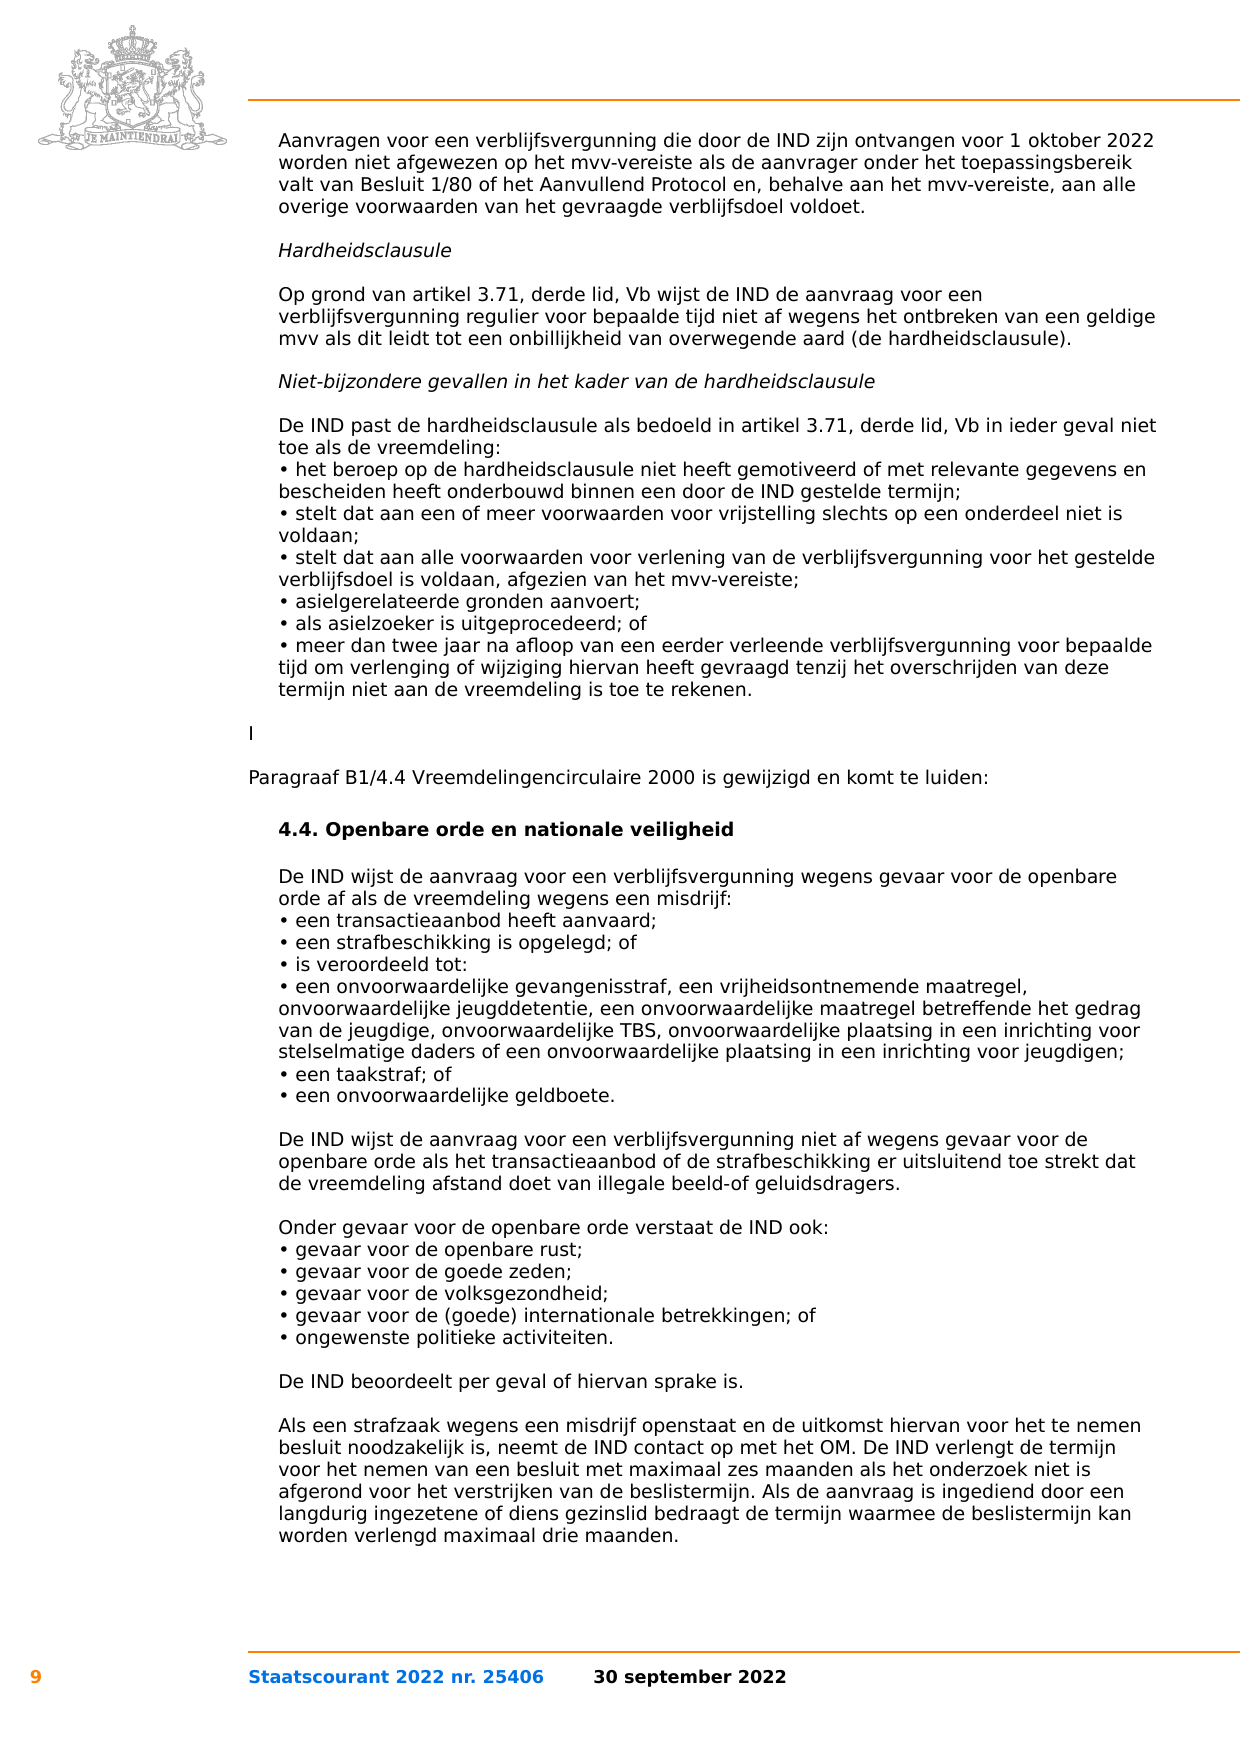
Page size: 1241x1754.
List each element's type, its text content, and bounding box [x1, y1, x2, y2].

text • stelt dat aan alle voorwaarden voor verlening van de verblijfsvergunning voor het gestelde verblijfsdoel is voldaan, afgezien van het mvv-vereiste; [278, 547, 1163, 591]
text De IND wijst de aanvraag voor een verblijfsvergunning wegens gevaar voor de openbare orde af als de vreemdeling wegens een misdrijf: [278, 866, 1163, 909]
text Op grond van artikel 3.71, derde lid, Vb wijst de IND de aanvraag voor een verblijfsvergunning regulier voor bepaalde tijd niet af wegens het ontbreken van een geldige mvv als dit leidt tot een onbillijkheid van overwegende aard (de hardheidsclausule). [278, 283, 1163, 349]
text • is veroordeeld tot: [278, 953, 1163, 976]
text De IND beoordeelt per geval of hiervan sprake is. [278, 1371, 1163, 1393]
text • ongewenste politieke activiteiten. [278, 1327, 1163, 1349]
text De IND wijst de aanvraag voor een verblijfsvergunning niet af wegens gevaar voor de openbare orde als het transactieaanbod of de strafbeschikking er uitsluitend toe strekt dat de vreemdeling afstand doet van illegale beeld-of geluidsdragers. [278, 1129, 1163, 1195]
text • gevaar voor de openbare rust; [278, 1239, 1163, 1261]
text • asielgerelateerde gronden aanvoert; [278, 591, 1163, 613]
text Paragraaf B1/4.4 Vreemdelingencirculaire 2000 is gewijzigd en komt te luiden: [248, 767, 1163, 789]
text • een onvoorwaardelijke geldboete. [278, 1085, 1163, 1107]
text I [248, 723, 1163, 745]
picture [38, 25, 227, 150]
text • als asielzoeker is uitgeprocedeerd; of [278, 613, 1163, 635]
text • een strafbeschikking is opgelegd; of [278, 932, 1163, 953]
text • een onvoorwaardelijke gevangenisstraf, een vrijheidsontnemende maatregel, onvoorwaardelijke jeugddetentie, een onvoorwaardelijke maatregel betreffende het gedrag van de jeugdige, onvoorwaardelijke TBS, onvoorwaardelijke plaatsing in een inrichting voor stelselmatige daders of een onvoorwaardelijke plaatsing in een inrichting voor jeugdigen; [278, 976, 1163, 1063]
text • stelt dat aan een of meer voorwaarden voor vrijstelling slechts op een onderdeel niet is voldaan; [278, 503, 1163, 547]
text • gevaar voor de volksgezondheid; [278, 1283, 1163, 1305]
text • het beroep op de hardheidsclausule niet heeft gemotiveerd of met relevante gegevens en bescheiden heeft onderbouwd binnen een door de IND gestelde termijn; [278, 459, 1163, 503]
subtitle Hardheidsclausule [278, 240, 1163, 262]
subtitle Niet-bijzondere gevallen in het kader van de hardheidsclausule [278, 371, 1163, 393]
text • een taakstraf; of [278, 1063, 1163, 1085]
text • meer dan twee jaar na afloop van een eerder verleende verblijfsvergunning voor bepaalde tijd om verlenging of wijziging hiervan heeft gevraagd tenzij het overschrijden van deze termijn niet aan de vreemdeling is toe te rekenen. [278, 635, 1163, 701]
text De IND past de hardheidsclausule als bedoeld in artikel 3.71, derde lid, Vb in ieder geval niet toe als de vreemdeling: [278, 415, 1163, 459]
text • een transactieaanbod heeft aanvaard; [278, 909, 1163, 932]
subtitle 4.4. Openbare orde en nationale veiligheid [278, 819, 1163, 841]
text • gevaar voor de goede zeden; [278, 1261, 1163, 1283]
text Als een strafzaak wegens een misdrijf openstaat en de uitkomst hiervan voor het te nemen besluit noodzakelijk is, neemt de IND contact op met het OM. De IND verlengt de termijn voor het nemen van een besluit met maximaal zes maanden als het onderzoek niet is afgerond voor het verstrijken van de beslistermijn. Als de aanvraag is ingediend door een langdurig ingezetene of diens gezinslid bedraagt de termijn waarmee de beslistermijn kan worden verlengd maximaal drie maanden. [278, 1415, 1163, 1547]
text • gevaar voor de (goede) internationale betrekkingen; of [278, 1305, 1163, 1327]
text Onder gevaar voor de openbare orde verstaat de IND ook: [278, 1217, 1163, 1239]
text Aanvragen voor een verblijfsvergunning die door de IND zijn ontvangen voor 1 oktober 2022 worden niet afgewezen op het mvv-vereiste als de aanvrager onder het toepassingsbereik valt van Besluit 1/80 of het Aanvullend Protocol en, behalve aan het mvv-vereiste, aan alle overige voorwaarden van het gevraagde verblijfsdoel voldoet. [278, 130, 1163, 218]
